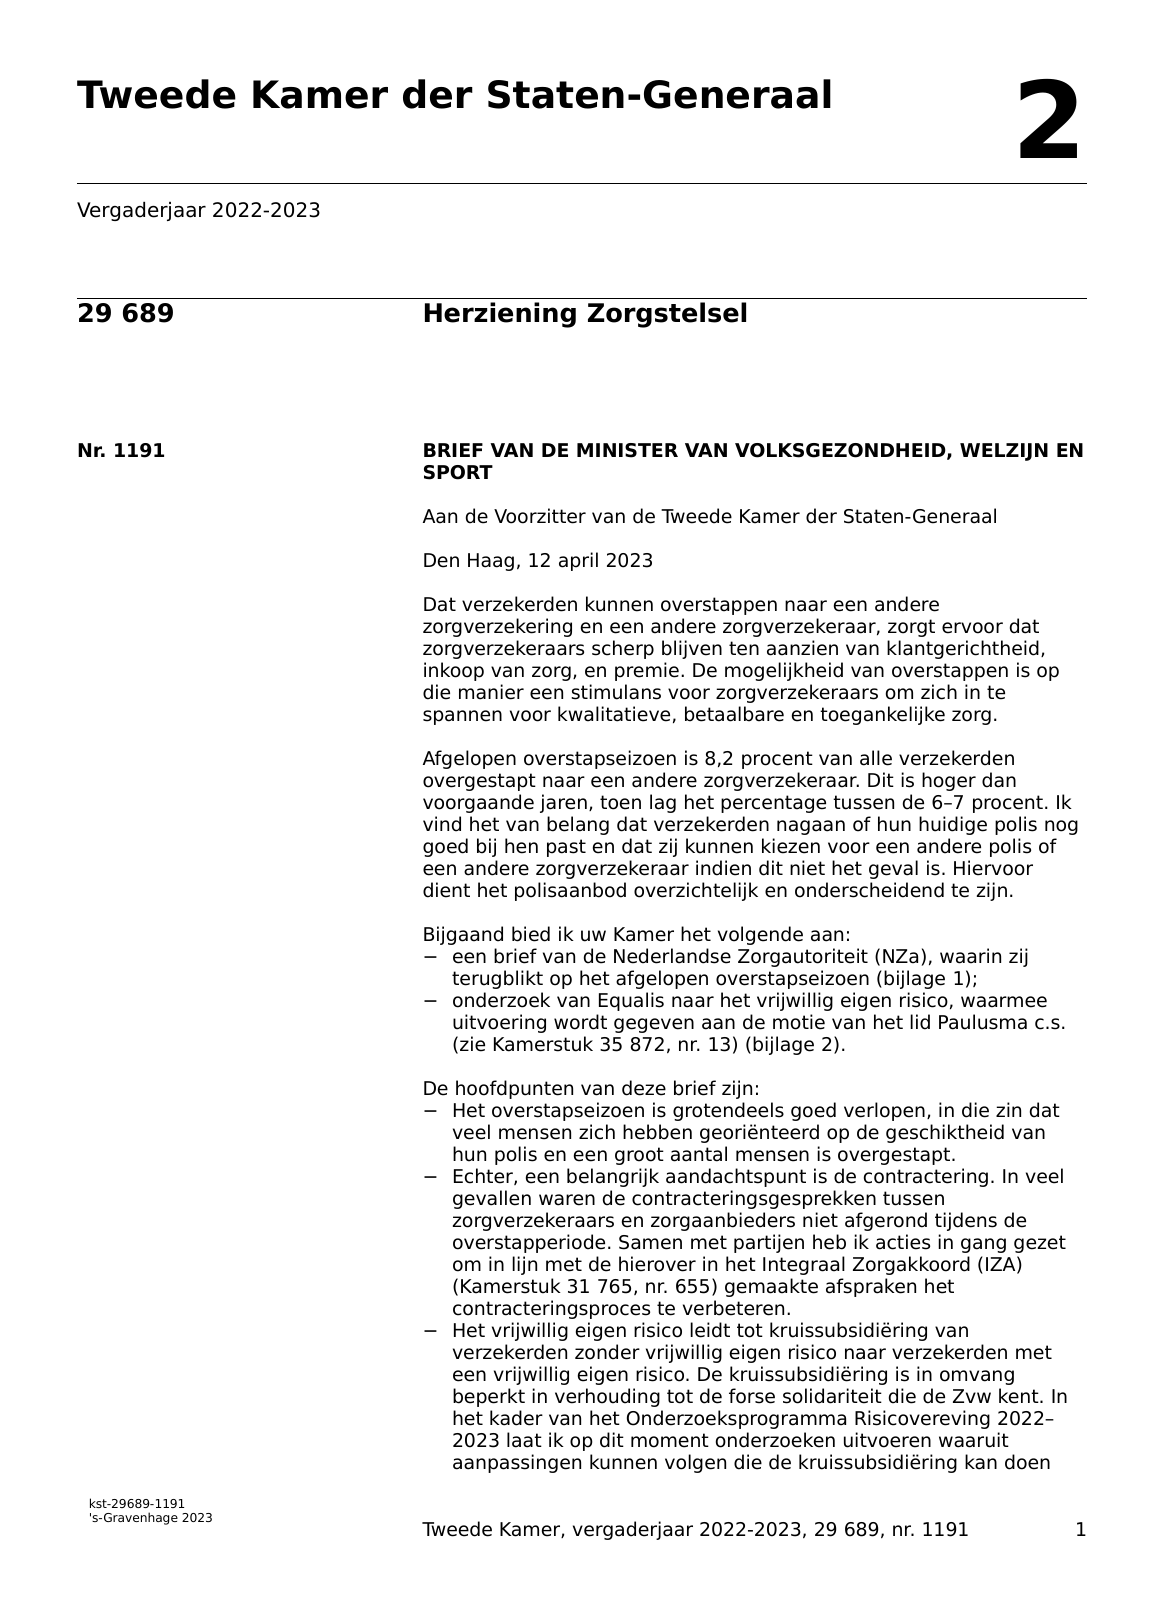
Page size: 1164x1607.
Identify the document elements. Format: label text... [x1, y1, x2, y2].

text − een brief van de Nederlandse Zorgautoriteit (NZa), waarin zij terugblikt op het afgelopen overstapseizoen (bijlage 1); [422, 946, 1087, 990]
text Den Haag, 12 april 2023 [422, 550, 1087, 572]
text kst-29689-1191 [88, 1497, 323, 1511]
text Bijgaand bied ik uw Kamer het volgende aan: [422, 924, 1087, 946]
text 's-Gravenhage 2023 [88, 1511, 323, 1525]
subtitle 29 689 Herziening Zorgstelsel [77, 299, 1087, 329]
table_cell Vergaderjaar 2022-2023 [77, 184, 1087, 298]
table_header 2 [886, 59, 1087, 183]
text − Het vrijwillig eigen risico leidt tot kruissubsidiëring van verzekerden zonder vrijwillig eigen risico naar verzekerden met een vrijwillig eigen risico. De kruissubsidiëring is in omvang beperkt in verhouding tot de forse solidariteit die de Zvw kent. In het kader van het Onderzoeksprogramma Risicovereving 2022–2023 laat ik op dit moment onderzoeken uitvoeren waaruit aanpassingen kunnen volgen die de kruissubsidiëring kan doen [422, 1320, 1087, 1474]
text − onderzoek van Equalis naar het vrijwillig eigen risico, waarmee uitvoering wordt gegeven aan de motie van het lid Paulusma c.s. (zie Kamerstuk 35 872, nr. 13) (bijlage 2). [422, 990, 1087, 1056]
text − Het overstapseizoen is grotendeels goed verlopen, in die zin dat veel mensen zich hebben georiënteerd op de geschiktheid van hun polis en een groot aantal mensen is overgestapt. [422, 1100, 1087, 1166]
text Dat verzekerden kunnen overstappen naar een andere zorgverzekering en een andere zorgverzekeraar, zorgt ervoor dat zorgverzekeraars scherp blijven ten aanzien van klantgerichtheid, inkoop van zorg, en premie. De mogelijkheid van overstappen is op die manier een stimulans voor zorgverzekeraars om zich in te spannen voor kwalitatieve, betaalbare en toegankelijke zorg. [422, 594, 1087, 726]
text Aan de Voorzitter van de Tweede Kamer der Staten-Generaal [422, 506, 1087, 528]
subtitle Nr. 1191 BRIEF VAN DE MINISTER VAN VOLKSGEZONDHEID, WELZIJN EN SPORT [77, 440, 1087, 484]
text Afgelopen overstapseizoen is 8,2 procent van alle verzekerden overgestapt naar een andere zorgverzekeraar. Dit is hoger dan voorgaande jaren, toen lag het percentage tussen de 6–7 procent. Ik vind het van belang dat verzekerden nagaan of hun huidige polis nog goed bij hen past en dat zij kunnen kiezen voor een andere polis of een andere zorgverzekeraar indien dit niet het geval is. Hiervoor dient het polisaanbod overzichtelijk en onderscheidend te zijn. [422, 748, 1087, 902]
text − Echter, een belangrijk aandachtspunt is de contractering. In veel gevallen waren de contracteringsgesprekken tussen zorgverzekeraars en zorgaanbieders niet afgerond tijdens de overstapperiode. Samen met partijen heb ik acties in gang gezet om in lijn met de hierover in het Integraal Zorgakkoord (IZA) (Kamerstuk 31 765, nr. 655) gemaakte afspraken het contracteringsproces te verbeteren. [422, 1166, 1087, 1320]
table_header Tweede Kamer der Staten-Generaal [77, 59, 886, 183]
text De hoofdpunten van deze brief zijn: [422, 1078, 1087, 1100]
